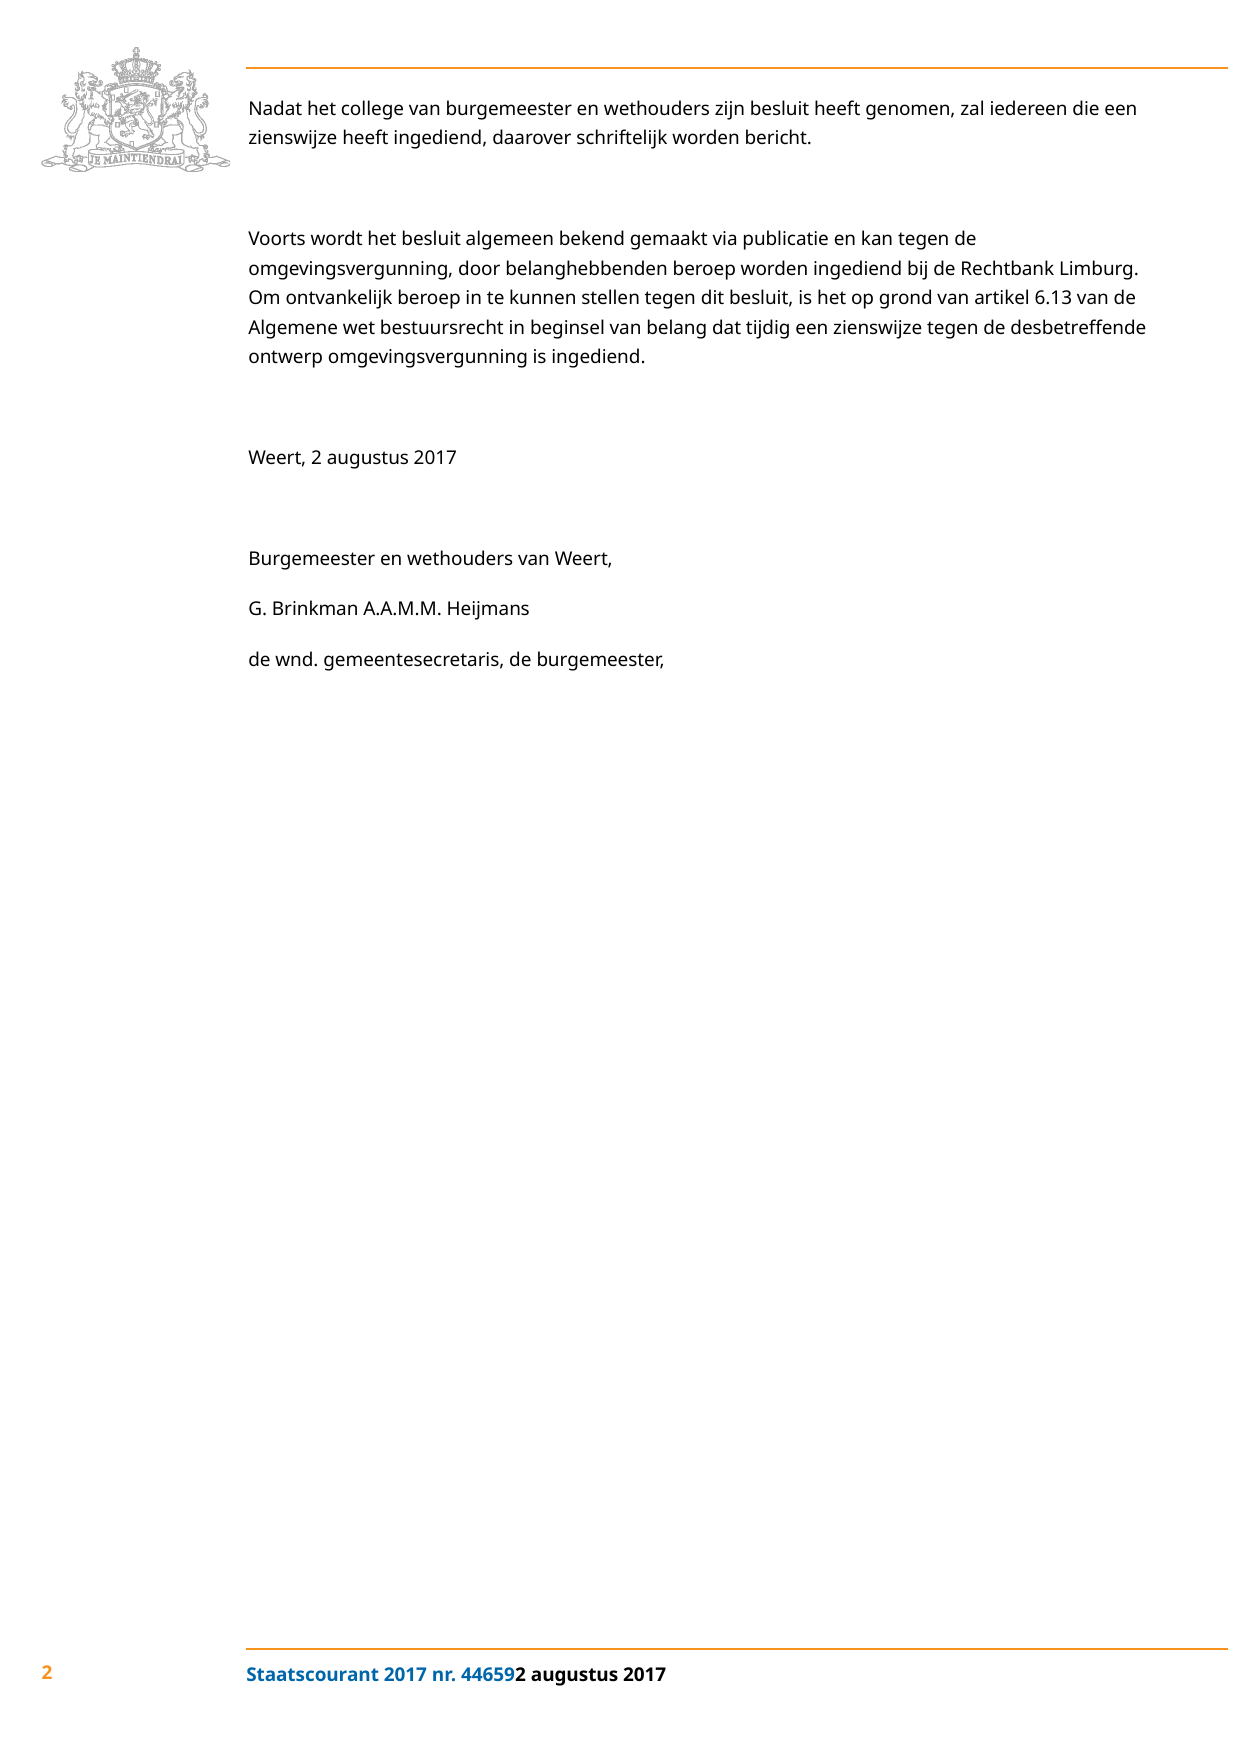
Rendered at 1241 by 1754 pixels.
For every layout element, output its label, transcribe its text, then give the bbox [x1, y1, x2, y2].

text Burgemeester en wethouders van Weert, [248, 545, 1152, 571]
text de wnd. gemeentesecretaris, de burgemeester, [248, 646, 1152, 672]
picture [41, 47, 231, 172]
text Weert, 2 augustus 2017 [248, 444, 1152, 470]
text G. Brinkman A.A.M.M. Heijmans [248, 596, 1152, 621]
text Nadat het college van burgemeester en wethouders zijn besluit heeft genomen, zal iedereen die een zienswijze heeft ingediend, daarover schriftelijk worden bericht. [248, 95, 1152, 150]
text Voorts wordt het besluit algemeen bekend gemaakt via publicatie en kan tegen de omgevingsvergunning, door belanghebbenden beroep worden ingediend bij de Rechtbank Limburg. Om ontvankelijk beroep in te kunnen stellen tegen dit besluit, is het op grond van artikel 6.13 van de Algemene wet bestuursrecht in beginsel van belang dat tijdig een zienswijze tegen de desbetreffende ontwerp omgevingsvergunning is ingediend. [248, 225, 1152, 369]
